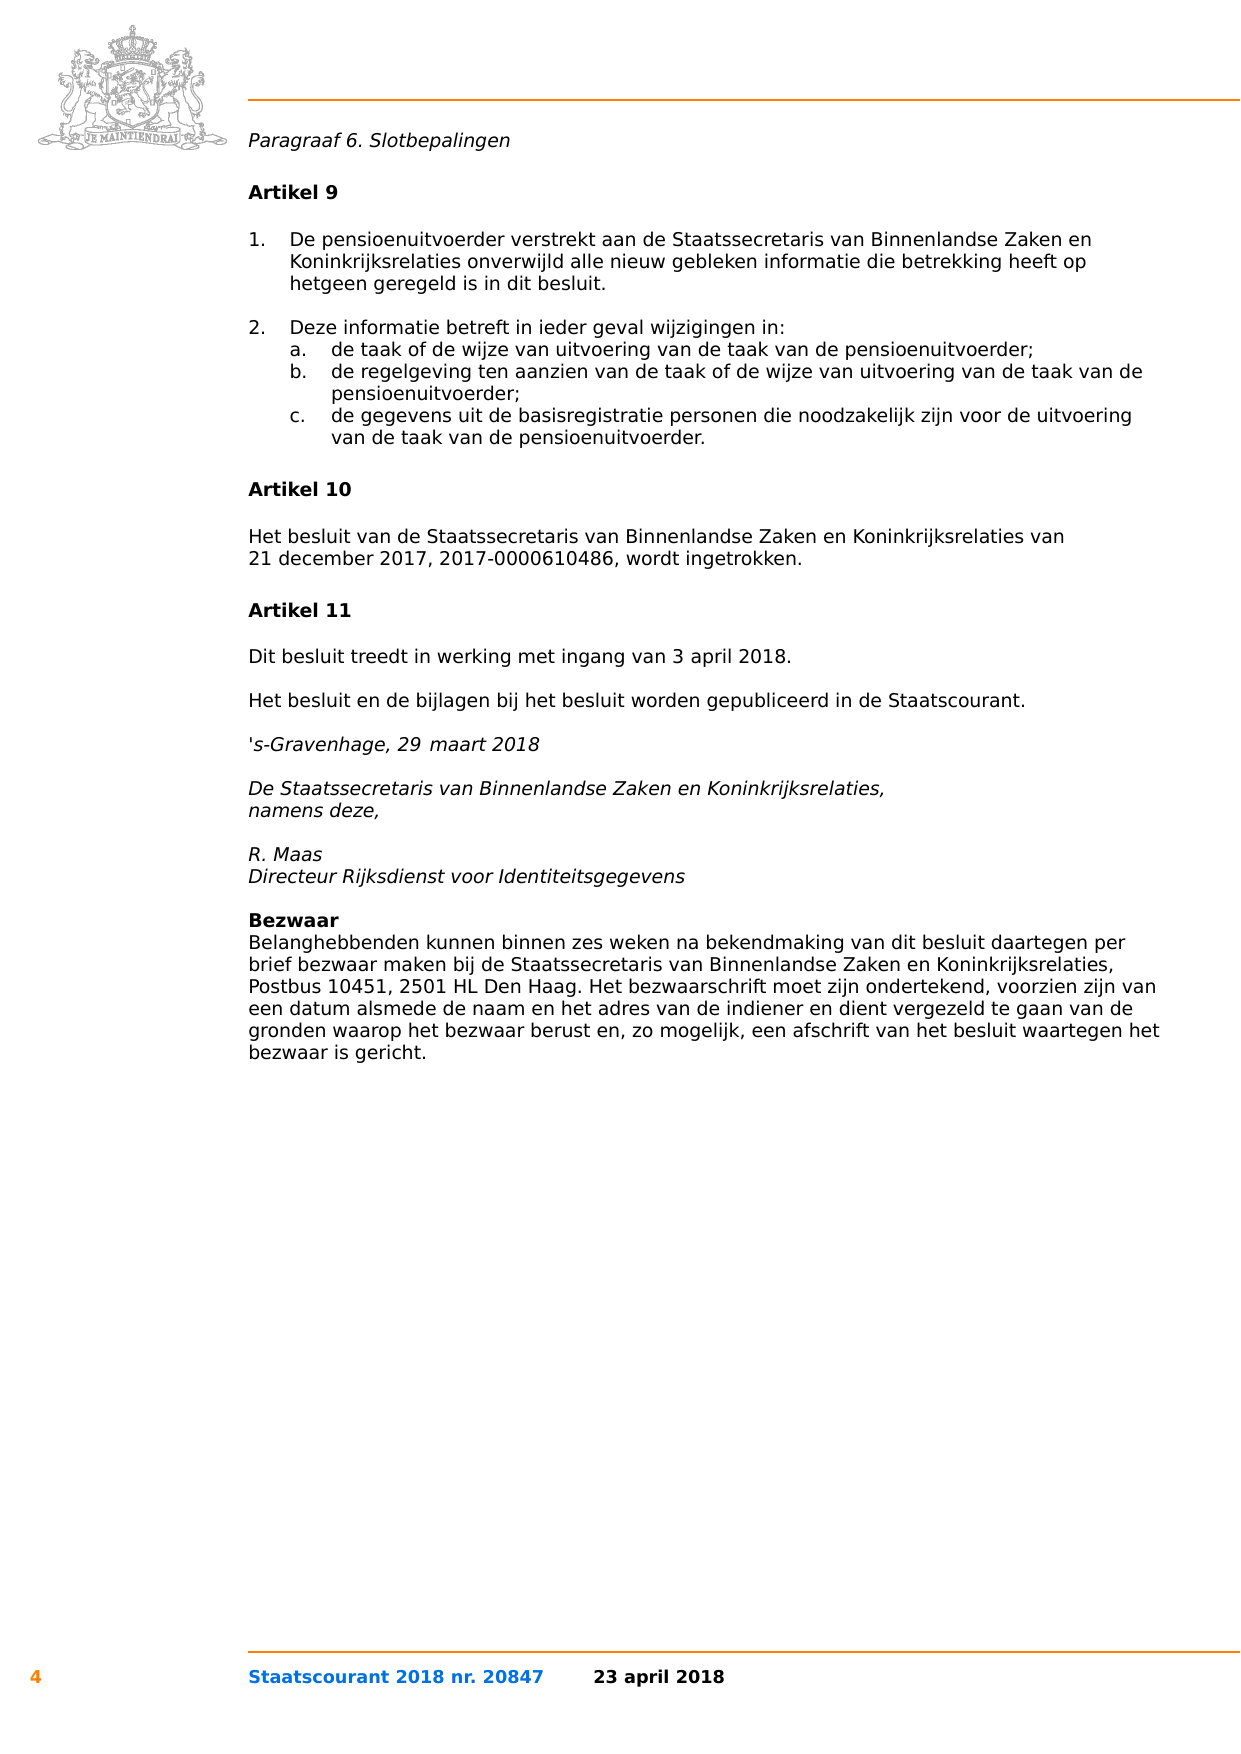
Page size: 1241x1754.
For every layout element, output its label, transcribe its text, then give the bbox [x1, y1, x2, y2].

text Bezwaar [248, 910, 1163, 932]
text Belanghebbenden kunnen binnen zes weken na bekendmaking van dit besluit daartegen per brief bezwaar maken bij de Staatssecretaris van Binnenlandse Zaken en Koninkrijksrelaties, Postbus 10451, 2501 HL Den Haag. Het bezwaarschrift moet zijn ondertekend, voorzien zijn van een datum alsmede de naam en het adres van de indiener en dient vergezeld te gaan van de gronden waarop het bezwaar berust en, zo mogelijk, een afschrift van het besluit waartegen het bezwaar is gericht. [248, 932, 1163, 1064]
text c. de gegevens uit de basisregistratie personen die noodzakelijk zijn voor de uitvoering van de taak van de pensioenuitvoerder. [289, 404, 1163, 448]
text De Staatssecretaris van Binnenlandse Zaken en Koninkrijksrelaties, namens deze, R. Maas Directeur Rijksdienst voor Identiteitsgegevens [248, 778, 1163, 888]
text a. de taak of de wijze van uitvoering van de taak van de pensioenuitvoerder; [289, 339, 1163, 361]
text 's-Gravenhage, 29 maart 2018 [248, 734, 1163, 756]
subtitle Artikel 10 [248, 478, 1163, 501]
picture [38, 25, 227, 150]
text b. de regelgeving ten aanzien van de taak of de wijze van uitvoering van de taak van de pensioenuitvoerder; [289, 361, 1163, 404]
subtitle Artikel 11 [248, 599, 1163, 621]
subtitle Artikel 9 [248, 182, 1163, 204]
text Het besluit en de bijlagen bij het besluit worden gepubliceerd in de Staatscourant. [248, 690, 1163, 712]
subtitle Paragraaf 6. Slotbepalingen [248, 130, 1163, 152]
text Het besluit van de Staatssecretaris van Binnenlandse Zaken en Koninkrijksrelaties van 21 december 2017, 2017-0000610486, wordt ingetrokken. [248, 526, 1163, 569]
text 1. De pensioenuitvoerder verstrekt aan de Staatssecretaris van Binnenlandse Zaken en Koninkrijksrelaties onverwijld alle nieuw gebleken informatie die betrekking heeft op hetgeen geregeld is in dit besluit. [248, 229, 1163, 295]
text 2. Deze informatie betreft in ieder geval wijzigingen in: [248, 317, 1163, 339]
text Dit besluit treedt in werking met ingang van 3 april 2018. [248, 646, 1163, 668]
